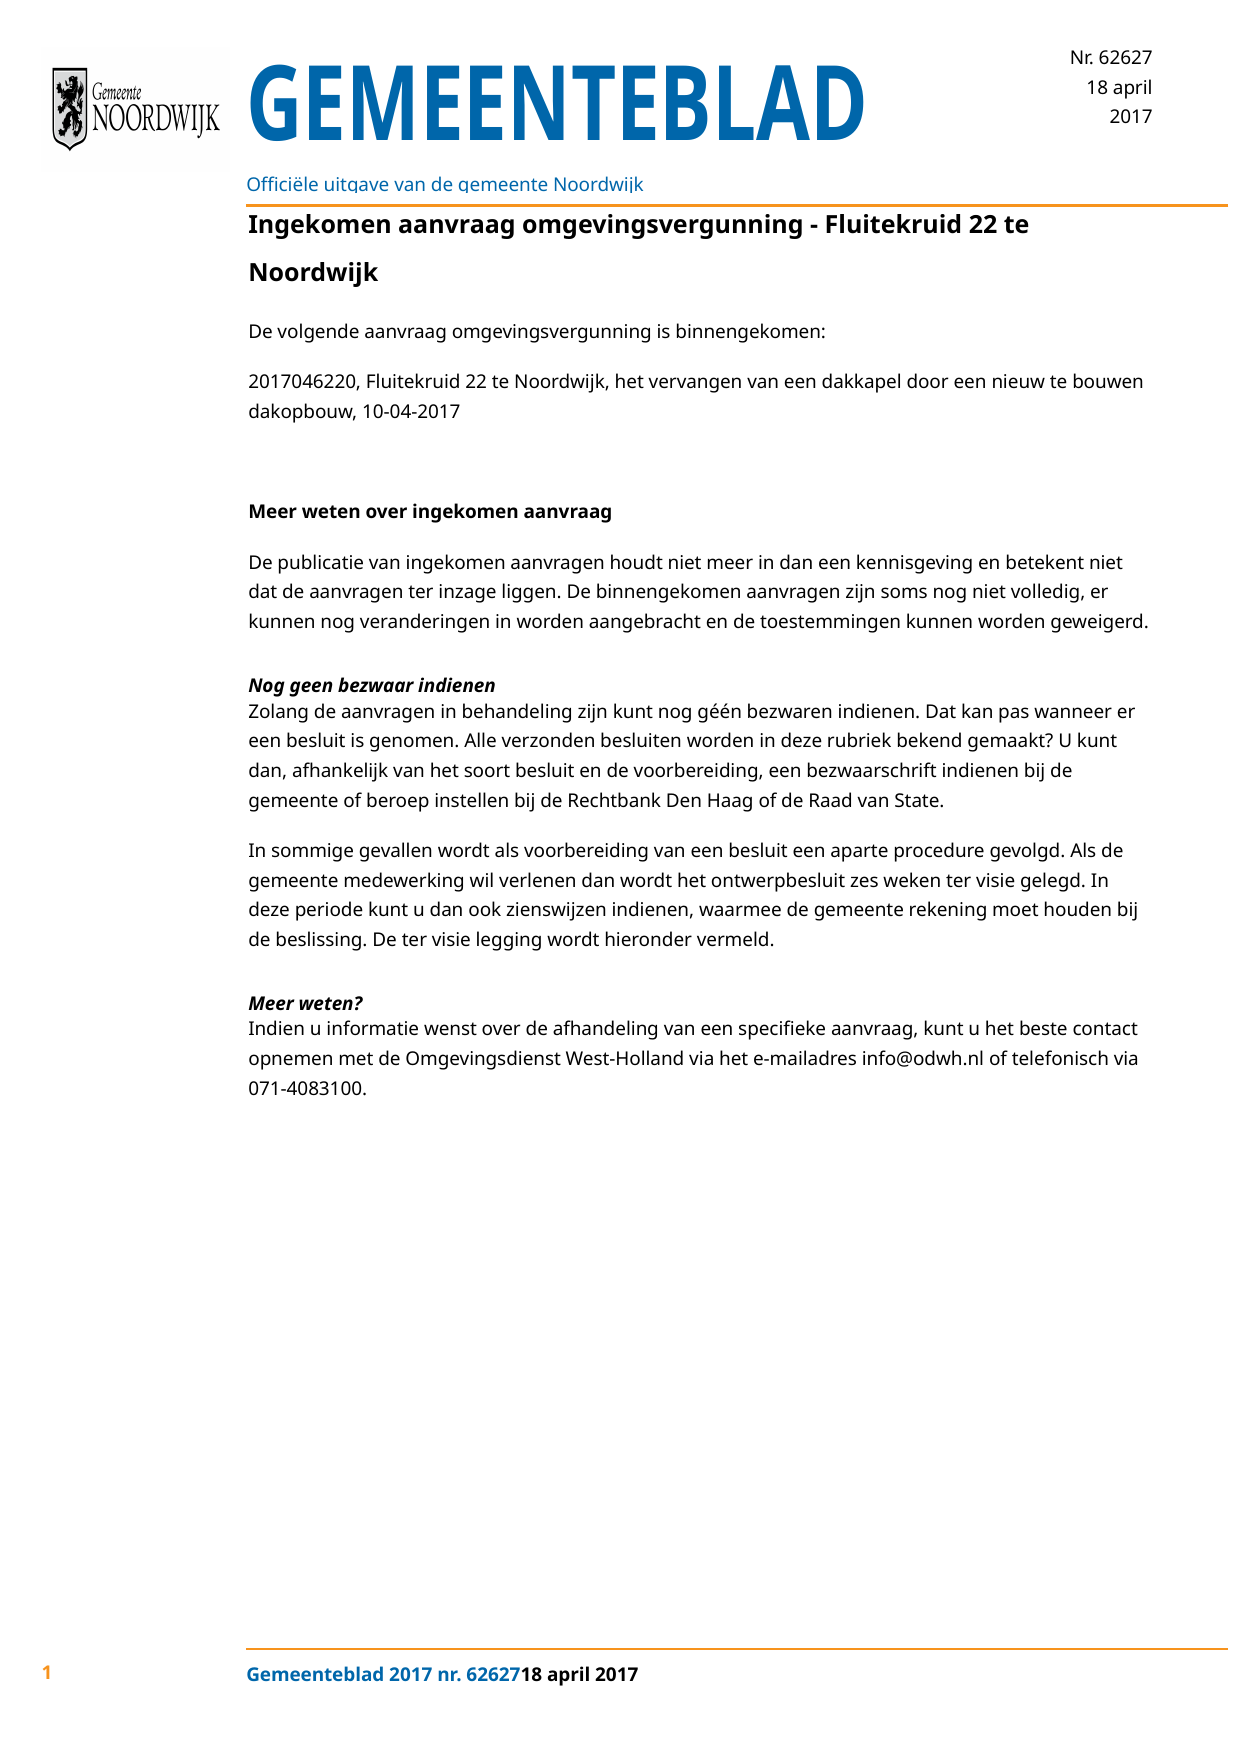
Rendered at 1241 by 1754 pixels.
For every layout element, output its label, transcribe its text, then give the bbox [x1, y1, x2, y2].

text 2017046220, Fluitekruid 22 te Noordwijk, het vervangen van een dakkapel door een nieuw te bouwen dakopbouw, 10-04-2017 [248, 368, 1152, 424]
text De volgende aanvraag omgevingsvergunning is binnengekomen: [248, 318, 1152, 344]
text Indien u informatie wenst over de afhandeling van een specifieke aanvraag, kunt u het beste contact opnemen met de Omgevingsdienst West-Holland via het e-mailadres info@odwh.nl of telefonisch via 071-4083100. [248, 1016, 1152, 1101]
text Meer weten? [248, 990, 1152, 1016]
text Ingekomen aanvraag omgevingsvergunning - Fluitekruid 22 te Noordwijk [248, 207, 1152, 288]
text Nog geen bezwaar indienen [248, 672, 1152, 698]
text In sommige gevallen wordt als voorbereiding van een besluit een aparte procedure gevolgd. Als de gemeente medewerking wil verlenen dan wordt het ontwerpbesluit zes weken ter visie gelegd. In deze periode kunt u dan ook zienswijzen indienen, waarmee de gemeente rekening moet houden bij de beslissing. De ter visie legging wordt hieronder vermeld. [248, 837, 1152, 952]
text Zolang de aanvragen in behandeling zijn kunt nog géén bezwaren indienen. Dat kan pas wanneer er een besluit is genomen. Alle verzonden besluiten worden in deze rubriek bekend gemaakt? U kunt dan, afhankelijk van het soort besluit en de voorbereiding, een bezwaarschrift indienen bij de gemeente of beroep instellen bij de Rechtbank Den Haag of de Raad van State. [248, 698, 1152, 812]
text Meer weten over ingekomen aanvraag [248, 499, 1152, 524]
picture [41, 47, 231, 172]
text De publicatie van ingekomen aanvragen houdt niet meer in dan een kennisgeving en betekent niet dat de aanvragen ter inzage liggen. De binnengekomen aanvragen zijn soms nog niet volledig, er kunnen nog veranderingen in worden aangebracht en de toestemmingen kunnen worden geweigerd. [248, 549, 1152, 634]
